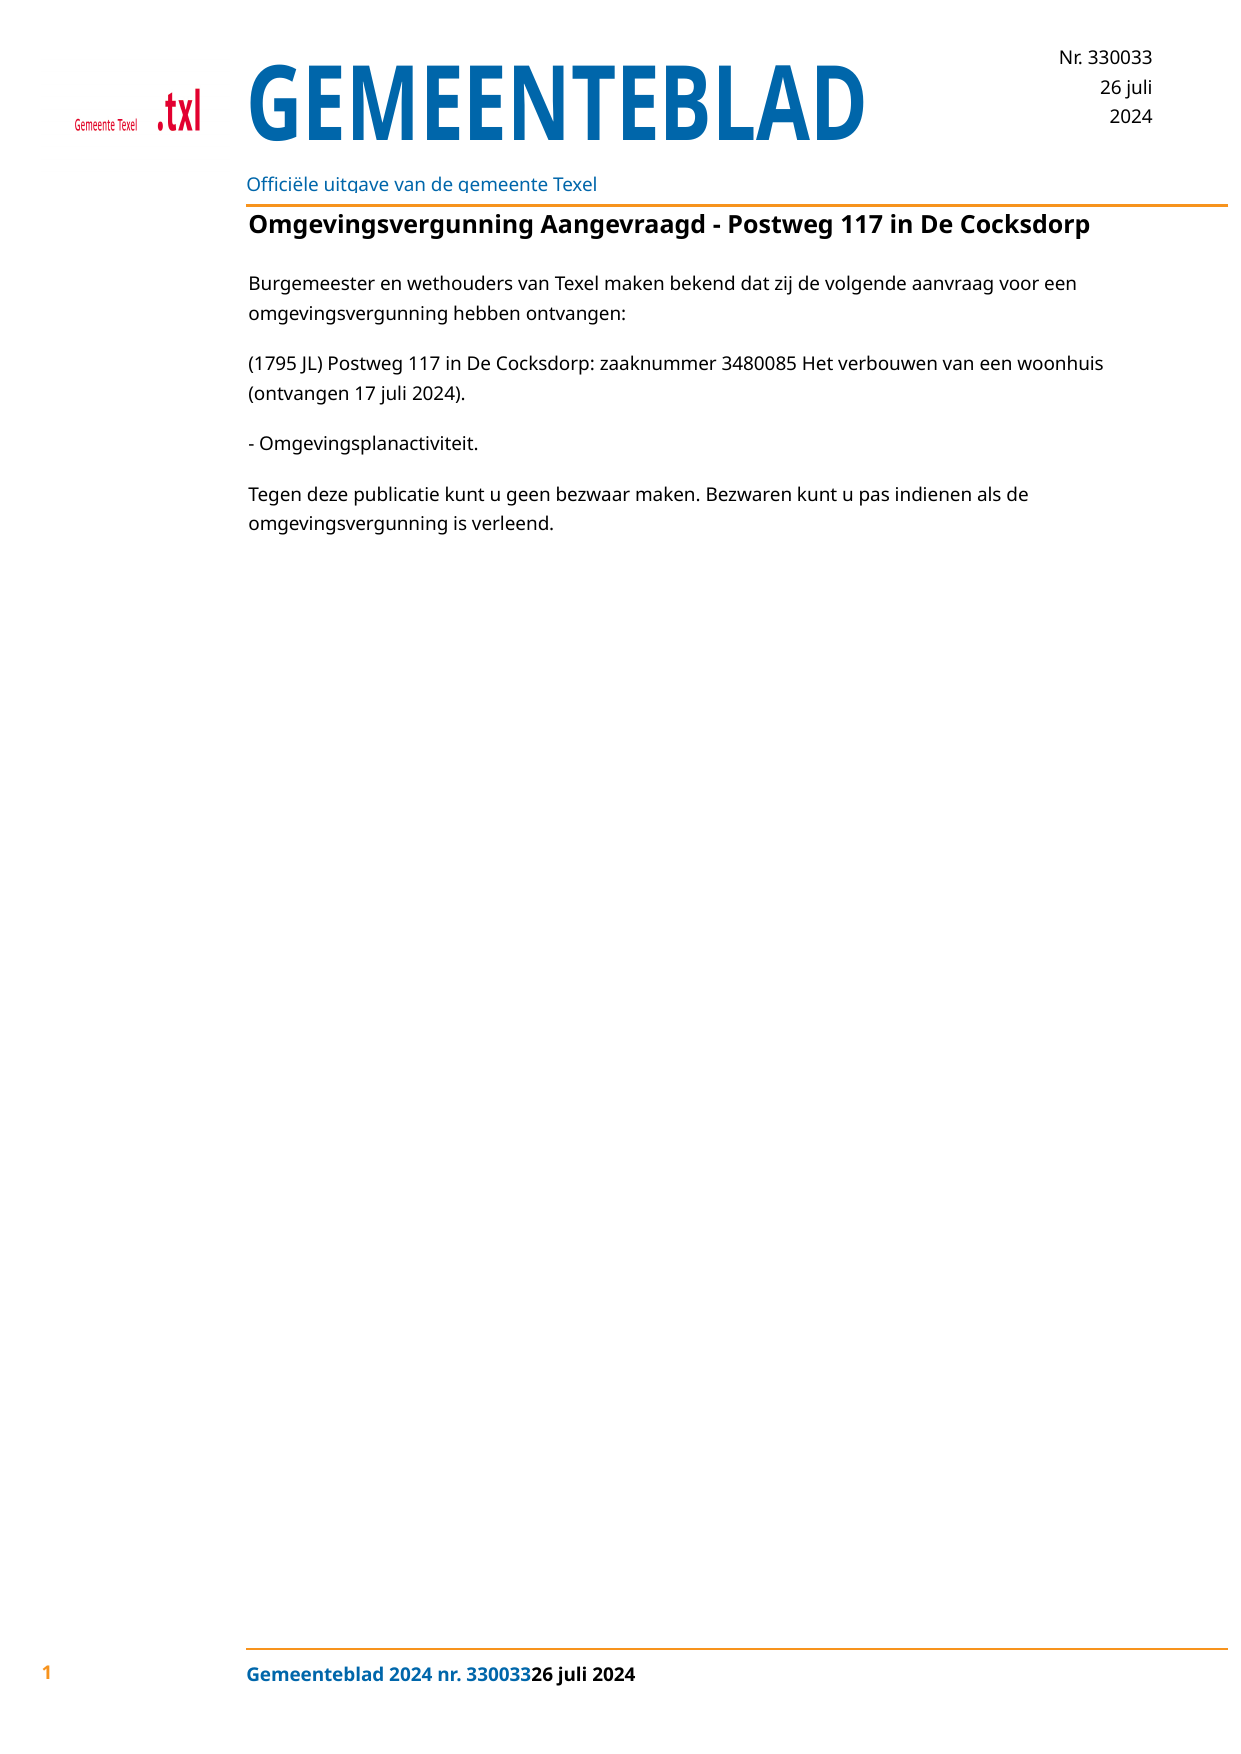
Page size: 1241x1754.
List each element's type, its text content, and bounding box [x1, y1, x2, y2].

text - Omgevingsplanactiviteit. [248, 430, 1152, 456]
text Tegen deze publicatie kunt u geen bezwaar maken. Bezwaren kunt u pas indienen als de omgevingsvergunning is verleend. [248, 481, 1152, 536]
text (1795 JL) Postweg 117 in De Cocksdorp: zaaknummer 3480085 Het verbouwen van een woonhuis (ontvangen 17 juli 2024). [248, 350, 1152, 406]
text Burgemeester en wethouders van Texel maken bekend dat zij de volgende aanvraag voor een omgevingsvergunning hebben ontvangen: [248, 270, 1152, 326]
text Omgevingsvergunning Aangevraagd - Postweg 117 in De Cocksdorp [248, 207, 1152, 241]
picture [41, 47, 231, 172]
